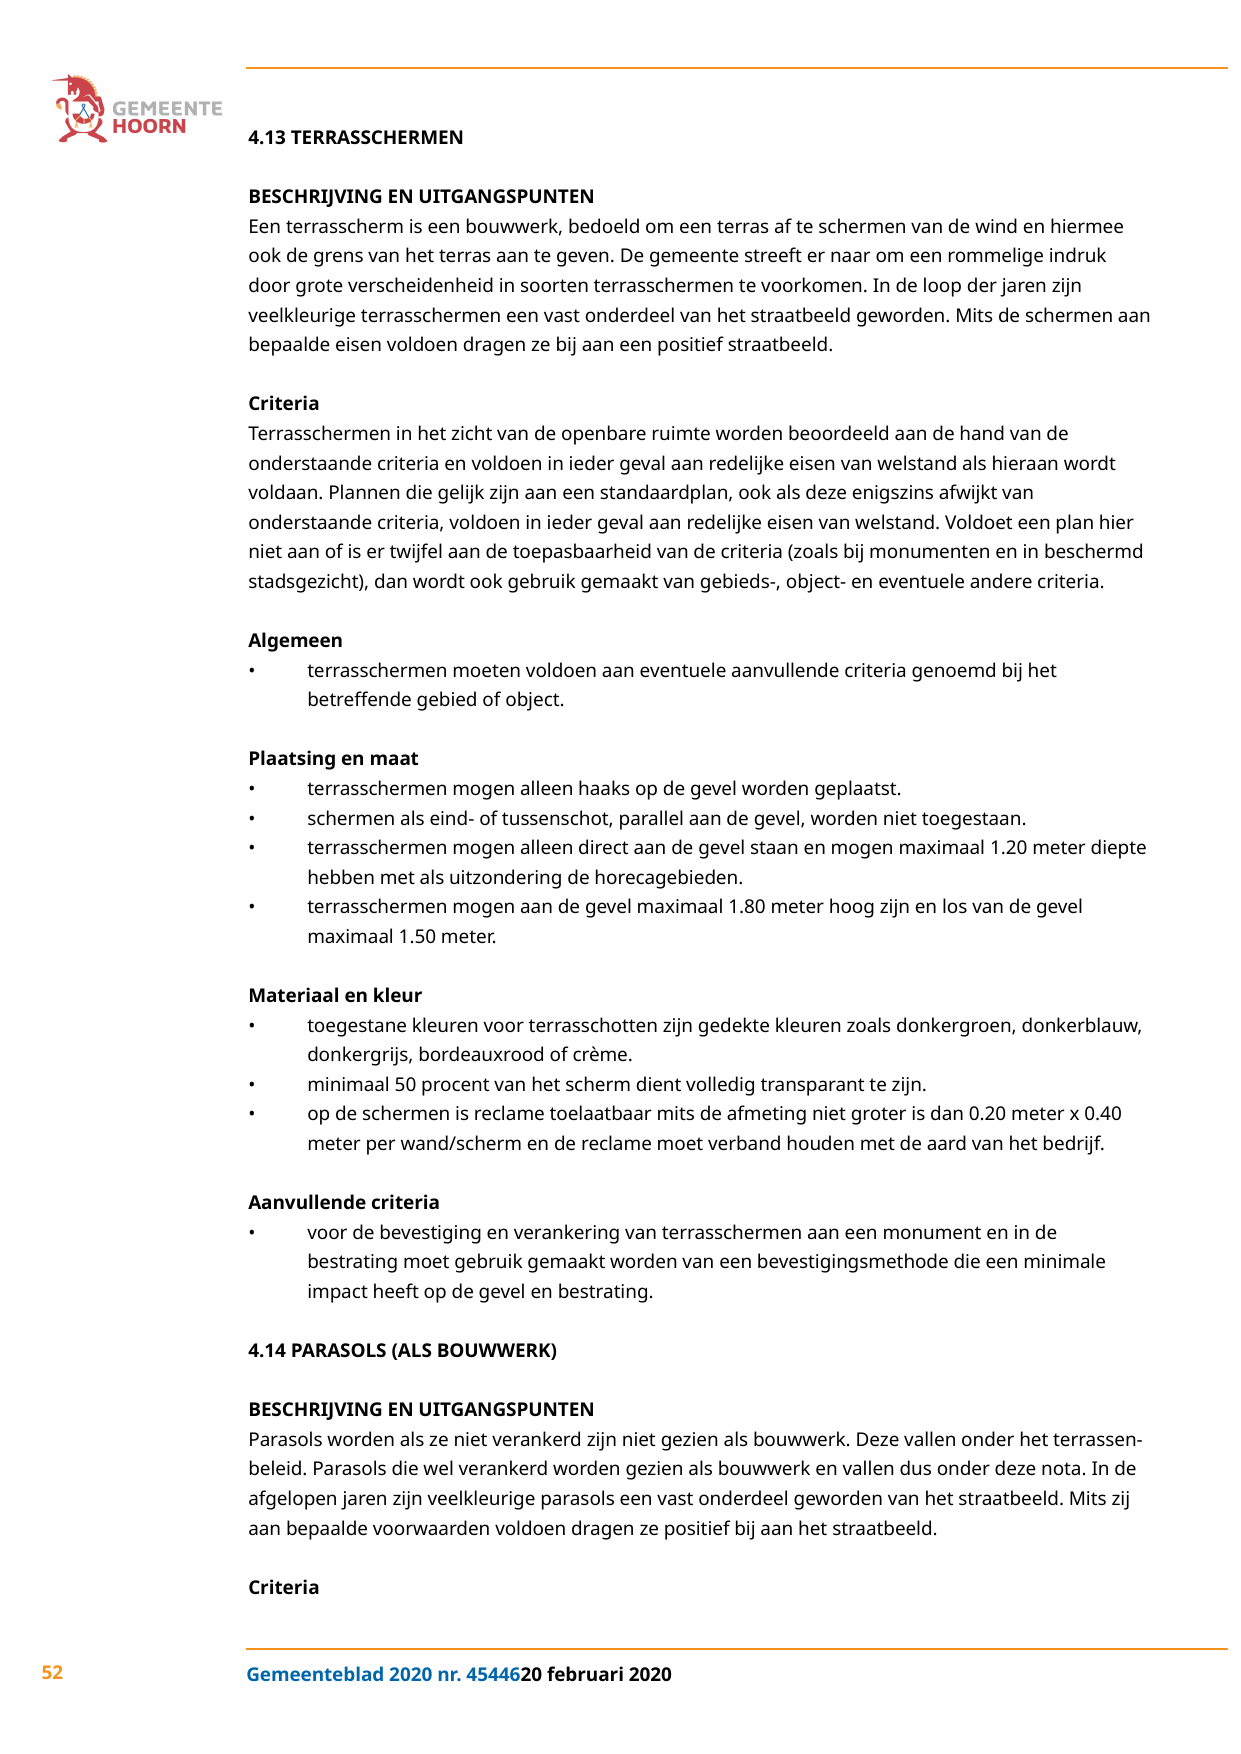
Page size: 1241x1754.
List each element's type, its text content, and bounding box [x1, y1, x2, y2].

list terrasschermen mogen aan de gevel maximaal 1.80 meter hoog zijn en los van de gevel maximaal 1.50 meter. [248, 893, 1152, 949]
text Parasols worden als ze niet verankerd zijn niet gezien als bouwwerk. Deze vallen onder het terrassen-beleid. Parasols die wel verankerd worden gezien als bouwwerk en vallen dus onder deze nota. In de afgelopen jaren zijn veelkleurige parasols een vast onderdeel geworden van het straatbeeld. Mits zij aan bepaalde voorwaarden voldoen dragen ze positief bij aan het straatbeeld. [248, 1426, 1152, 1541]
text Aanvullende criteria [248, 1189, 1152, 1215]
list schermen als eind- of tussenschot, parallel aan de gevel, worden niet toegestaan. [248, 805, 1152, 831]
picture [41, 47, 231, 172]
list voor de bevestiging en verankering van terrasschermen aan een monument en in de bestrating moet gebruik gemaakt worden van een bevestigingsmethode die een minimale impact heeft op de gevel en bestrating. [248, 1219, 1152, 1304]
text BESCHRIJVING EN UITGANGSPUNTEN [248, 183, 1152, 209]
list op de schermen is reclame toelaatbaar mits de afmeting niet groter is dan 0.20 meter x 0.40 meter per wand/scherm en de reclame moet verband houden met de aard van het bedrijf. [248, 1101, 1152, 1156]
text Criteria [248, 1574, 1152, 1600]
text Criteria [248, 391, 1152, 416]
text Terrasschermen in het zicht van de openbare ruimte worden beoordeeld aan de hand van de onderstaande criteria en voldoen in ieder geval aan redelijke eisen van welstand als hieraan wordt voldaan. Plannen die gelijk zijn aan een standaardplan, ook als deze enigszins afwijkt van onderstaande criteria, voldoen in ieder geval aan redelijke eisen van welstand. Voldoet een plan hier niet aan of is er twijfel aan de toepasbaarheid van de criteria (zoals bij monumenten en in beschermd stadsgezicht), dan wordt ook gebruik gemaakt van gebieds-, object- en eventuele andere criteria. [248, 420, 1152, 594]
text 4.13 TERRASSCHERMEN [248, 124, 1152, 150]
list terrasschermen mogen alleen direct aan de gevel staan en mogen maximaal 1.20 meter diepte hebben met als uitzondering de horecagebieden. [248, 834, 1152, 890]
list minimaal 50 procent van het scherm dient volledig transparant te zijn. [248, 1071, 1152, 1097]
text Een terrasscherm is een bouwwerk, bedoeld om een terras af te schermen van de wind en hiermee ook de grens van het terras aan te geven. De gemeente streeft er naar om een rommelige indruk door grote verscheidenheid in soorten terrasschermen te voorkomen. In de loop der jaren zijn veelkleurige terrasschermen een vast onderdeel van het straatbeeld geworden. Mits de schermen aan bepaalde eisen voldoen dragen ze bij aan een positief straatbeeld. [248, 213, 1152, 357]
list terrasschermen moeten voldoen aan eventuele aanvullende criteria genoemd bij het betreffende gebied of object. [248, 657, 1152, 712]
text Algemeen [248, 627, 1152, 653]
text Materiaal en kleur [248, 982, 1152, 1008]
text 4.14 PARASOLS (ALS BOUWWERK) [248, 1337, 1152, 1363]
list toegestane kleuren voor terrasschotten zijn gedekte kleuren zoals donkergroen, donkerblauw, donkergrijs, bordeauxrood of crème. [248, 1012, 1152, 1067]
text BESCHRIJVING EN UITGANGSPUNTEN [248, 1396, 1152, 1422]
text Plaatsing en maat [248, 746, 1152, 771]
list terrasschermen mogen alleen haaks op de gevel worden geplaatst. [248, 775, 1152, 801]
